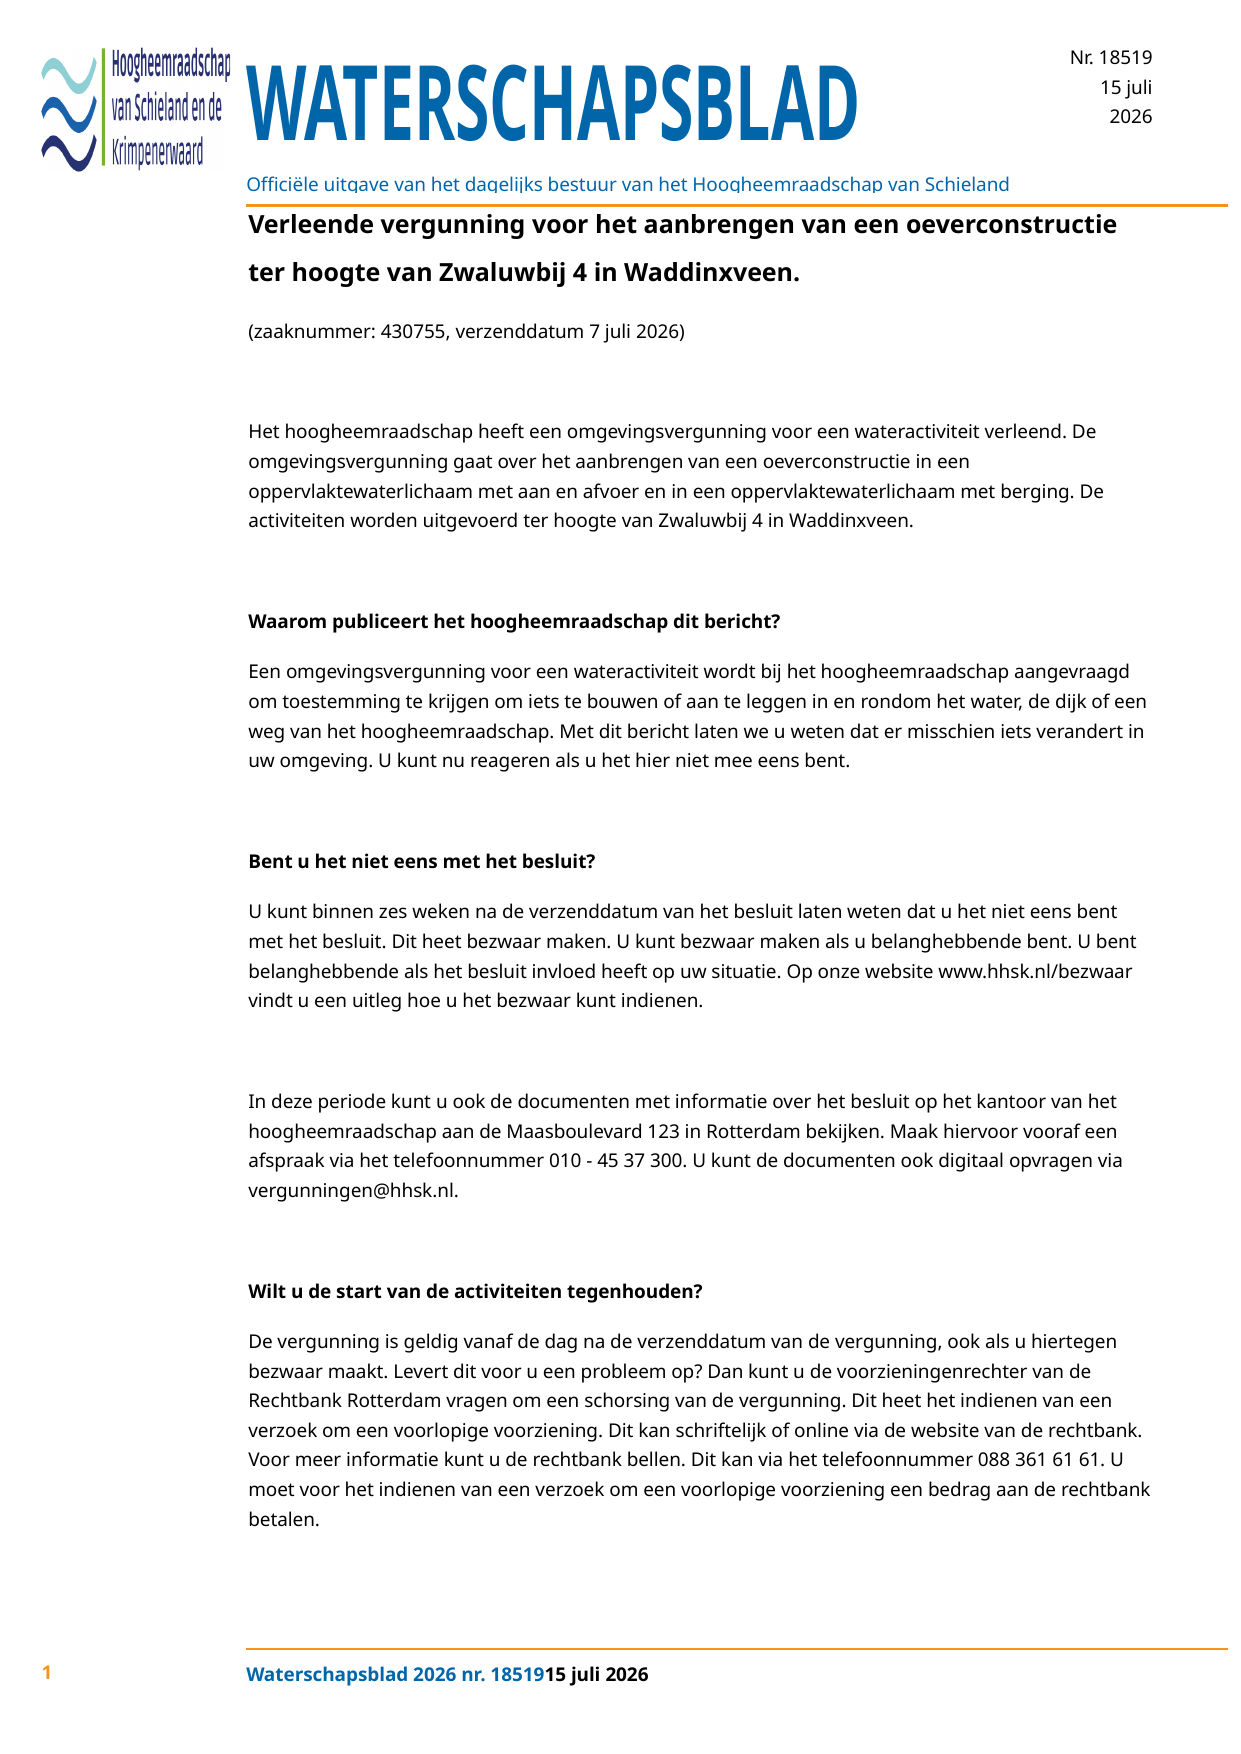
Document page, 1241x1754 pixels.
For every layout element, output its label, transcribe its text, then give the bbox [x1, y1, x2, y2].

text In deze periode kunt u ook de documenten met informatie over het besluit op het kantoor van het hoogheemraadschap aan de Maasboulevard 123 in Rotterdam bekijken. Maak hiervoor vooraf een afspraak via het telefoonnummer 010 - 45 37 300. U kunt de documenten ook digitaal opvragen via vergunningen@hhsk.nl. [248, 1088, 1152, 1203]
text Het hoogheemraadschap heeft een omgevingsvergunning voor een wateractiviteit verleend. De omgevingsvergunning gaat over het aanbrengen van een oeverconstructie in een oppervlaktewaterlichaam met aan en afvoer en in een oppervlaktewaterlichaam met berging. De activiteiten worden uitgevoerd ter hoogte van Zwaluwbij 4 in Waddinxveen. [248, 419, 1152, 533]
text Bent u het niet eens met het besluit? [248, 848, 1152, 874]
text Waarom publiceert het hoogheemraadschap dit bericht? [248, 608, 1152, 634]
picture [41, 47, 231, 172]
text Wilt u de start van de activiteiten tegenhouden? [248, 1278, 1152, 1304]
text Verleende vergunning voor het aanbrengen van een oeverconstructie ter hoogte van Zwaluwbij 4 in Waddinxveen. [248, 207, 1152, 288]
text U kunt binnen zes weken na de verzenddatum van het besluit laten weten dat u het niet eens bent met het besluit. Dit heet bezwaar maken. U kunt bezwaar maken als u belanghebbende bent. U bent belanghebbende als het besluit invloed heeft op uw situatie. Op onze website www.hhsk.nl/bezwaar vindt u een uitleg hoe u het bezwaar kunt indienen. [248, 899, 1152, 1013]
text Een omgevingsvergunning voor een wateractiviteit wordt bij het hoogheemraadschap aangevraagd om toestemming te krijgen om iets te bouwen of aan te leggen in en rondom het water, de dijk of een weg van het hoogheemraadschap. Met dit bericht laten we u weten dat er misschien iets verandert in uw omgeving. U kunt nu reageren als u het hier niet mee eens bent. [248, 659, 1152, 773]
text (zaaknummer: 430755, verzenddatum 7 juli 2026) [248, 318, 1152, 344]
text De vergunning is geldig vanaf de dag na de verzenddatum van de vergunning, ook als u hiertegen bezwaar maakt. Levert dit voor u een probleem op? Dan kunt u de voorzieningenrechter van de Rechtbank Rotterdam vragen om een schorsing van de vergunning. Dit heet het indienen van een verzoek om een voorlopige voorziening. Dit kan schriftelijk of online via de website van de rechtbank. Voor meer informatie kunt u de rechtbank bellen. Dit kan via het telefoonnummer 088 361 61 61. U moet voor het indienen van een verzoek om een voorlopige voorziening een bedrag aan de rechtbank betalen. [248, 1328, 1152, 1532]
